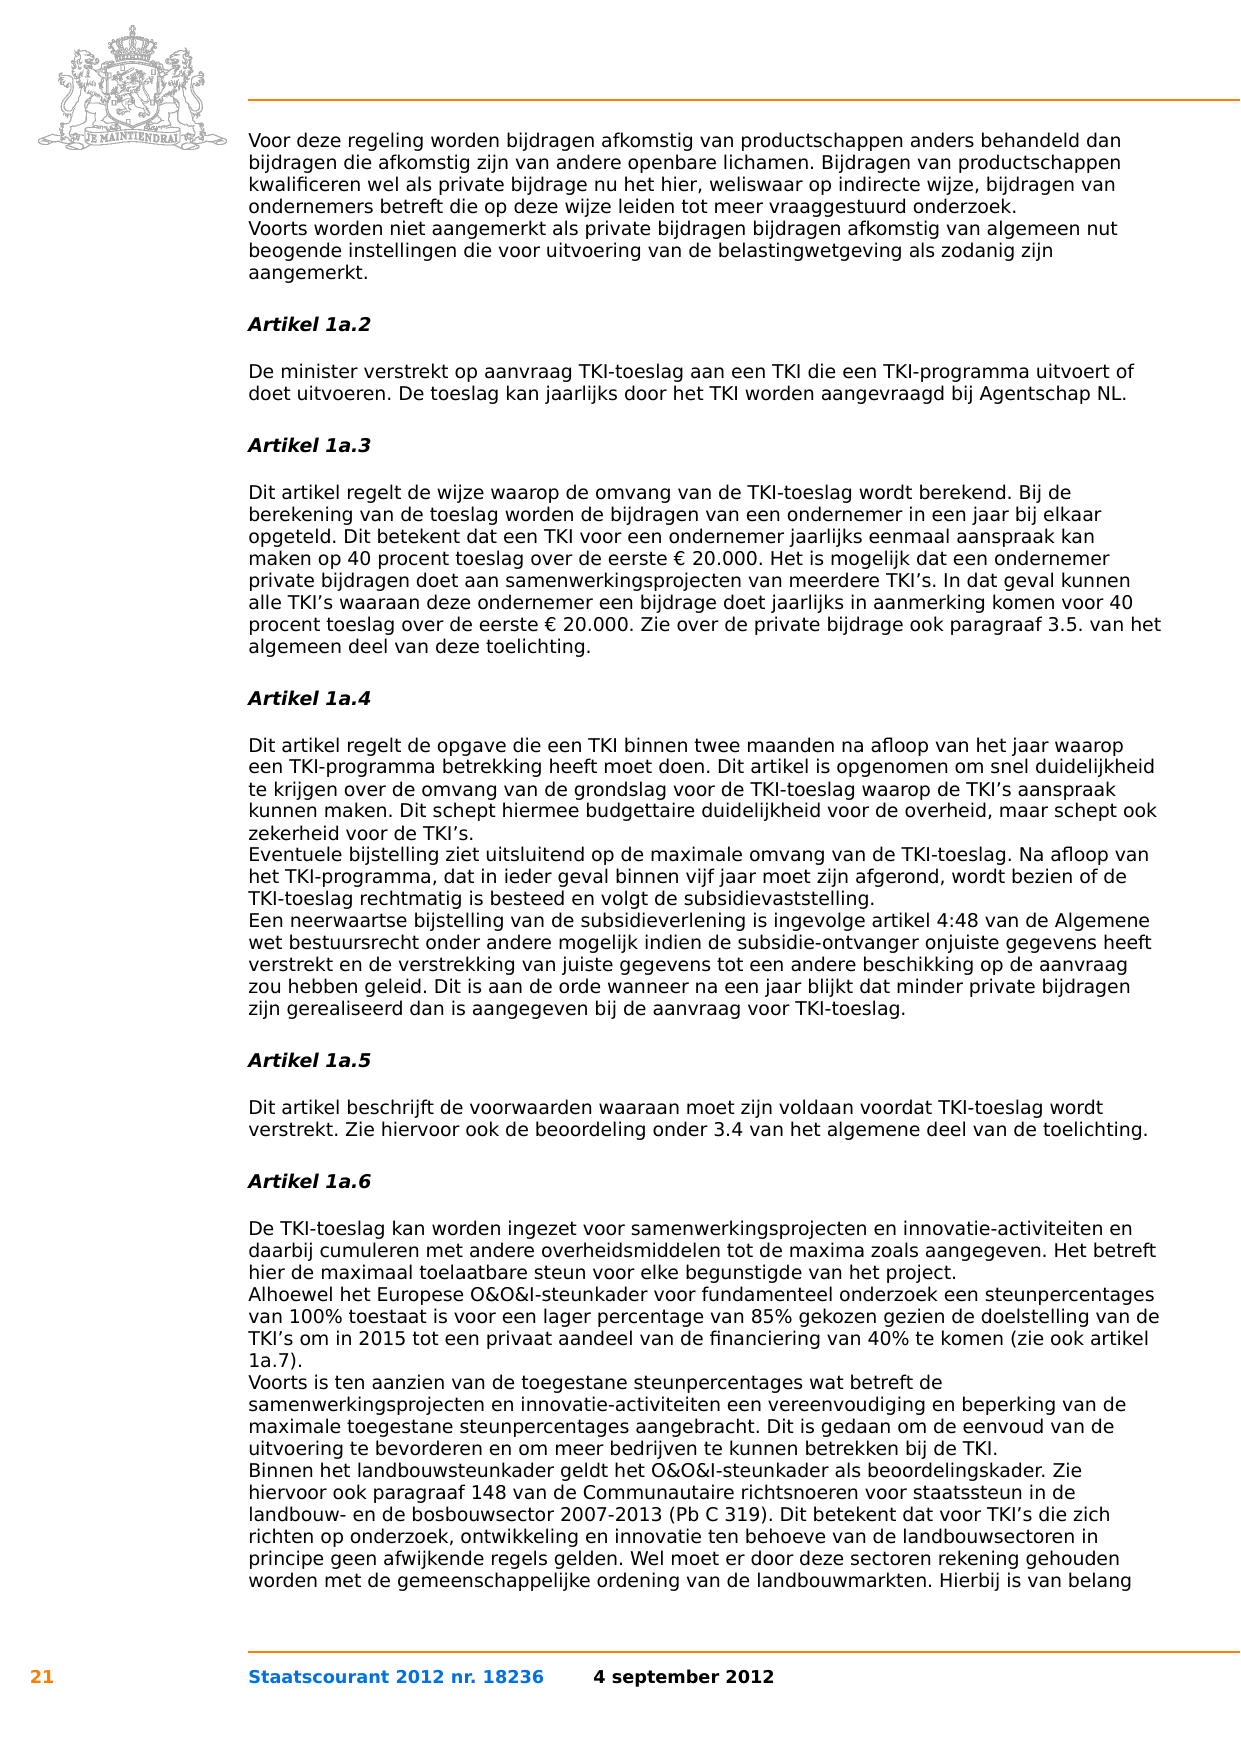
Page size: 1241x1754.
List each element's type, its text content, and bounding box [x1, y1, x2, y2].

text Voorts is ten aanzien van de toegestane steunpercentages wat betreft de samenwerkingsprojecten en innovatie-activiteiten een vereenvoudiging en beperking van de maximale toegestane steunpercentages aangebracht. Dit is gedaan om de eenvoud van de uitvoering te bevorderen en om meer bedrijven te kunnen betrekken bij de TKI. [248, 1372, 1163, 1460]
text Eventuele bijstelling ziet uitsluitend op de maximale omvang van de TKI-toeslag. Na afloop van het TKI-programma, dat in ieder geval binnen vijf jaar moet zijn afgerond, wordt bezien of de TKI-toeslag rechtmatig is besteed en volgt de subsidievaststelling. [248, 844, 1163, 910]
text Een neerwaartse bijstelling van de subsidieverlening is ingevolge artikel 4:48 van de Algemene wet bestuursrecht onder andere mogelijk indien de subsidie-ontvanger onjuiste gegevens heeft verstrekt en de verstrekking van juiste gegevens tot een andere beschikking op de aanvraag zou hebben geleid. Dit is aan de orde wanneer na een jaar blijkt dat minder private bijdragen zijn gerealiseerd dan is aangegeven bij de aanvraag voor TKI-toeslag. [248, 910, 1163, 1020]
subtitle Artikel 1a.3 [248, 435, 1163, 457]
text Binnen het landbouwsteunkader geldt het O&O&I-steunkader als beoordelingskader. Zie hiervoor ook paragraaf 148 van de Communautaire richtsnoeren voor staatssteun in de landbouw- en de bosbouwsector 2007-2013 (Pb C 319). Dit betekent dat voor TKI’s die zich richten op onderzoek, ontwikkeling en innovatie ten behoeve van de landbouwsectoren in principe geen afwijkende regels gelden. Wel moet er door deze sectoren rekening gehouden worden met de gemeenschappelijke ordening van de landbouwmarkten. Hierbij is van belang [248, 1460, 1163, 1592]
text Dit artikel regelt de opgave die een TKI binnen twee maanden na afloop van het jaar waarop een TKI-programma betrekking heeft moet doen. Dit artikel is opgenomen om snel duidelijkheid te krijgen over de omvang van de grondslag voor de TKI-toeslag waarop de TKI’s aanspraak kunnen maken. Dit schept hiermee budgettaire duidelijkheid voor de overheid, maar schept ook zekerheid voor de TKI’s. [248, 734, 1163, 844]
subtitle Artikel 1a.5 [248, 1050, 1163, 1072]
subtitle Artikel 1a.4 [248, 687, 1163, 709]
text Dit artikel beschrijft de voorwaarden waaraan moet zijn voldaan voordat TKI-toeslag wordt verstrekt. Zie hiervoor ook de beoordeling onder 3.4 van het algemene deel van de toelichting. [248, 1097, 1163, 1141]
subtitle Artikel 1a.2 [248, 314, 1163, 336]
subtitle Artikel 1a.6 [248, 1171, 1163, 1193]
text Voor deze regeling worden bijdragen afkomstig van productschappen anders behandeld dan bijdragen die afkomstig zijn van andere openbare lichamen. Bijdragen van productschappen kwalificeren wel als private bijdrage nu het hier, weliswaar op indirecte wijze, bijdragen van ondernemers betreft die op deze wijze leiden tot meer vraaggestuurd onderzoek. [248, 130, 1163, 218]
text Dit artikel regelt de wijze waarop de omvang van de TKI-toeslag wordt berekend. Bij de berekening van de toeslag worden de bijdragen van een ondernemer in een jaar bij elkaar opgeteld. Dit betekent dat een TKI voor een ondernemer jaarlijks eenmaal aanspraak kan maken op 40 procent toeslag over de eerste € 20.000. Het is mogelijk dat een ondernemer private bijdragen doet aan samenwerkingsprojecten van meerdere TKI’s. In dat geval kunnen alle TKI’s waaraan deze ondernemer een bijdrage doet jaarlijks in aanmerking komen voor 40 procent toeslag over de eerste € 20.000. Zie over de private bijdrage ook paragraaf 3.5. van het algemeen deel van deze toelichting. [248, 482, 1163, 657]
text Voorts worden niet aangemerkt als private bijdragen bijdragen afkomstig van algemeen nut beogende instellingen die voor uitvoering van de belastingwetgeving als zodanig zijn aangemerkt. [248, 218, 1163, 284]
text Alhoewel het Europese O&O&I-steunkader voor fundamenteel onderzoek een steunpercentages van 100% toestaat is voor een lager percentage van 85% gekozen gezien de doelstelling van de TKI’s om in 2015 tot een privaat aandeel van de financiering van 40% te komen (zie ook artikel 1a.7). [248, 1284, 1163, 1372]
text De TKI-toeslag kan worden ingezet voor samenwerkingsprojecten en innovatie-activiteiten en daarbij cumuleren met andere overheidsmiddelen tot de maxima zoals aangegeven. Het betreft hier de maximaal toelaatbare steun voor elke begunstigde van het project. [248, 1218, 1163, 1284]
text De minister verstrekt op aanvraag TKI-toeslag aan een TKI die een TKI-programma uitvoert of doet uitvoeren. De toeslag kan jaarlijks door het TKI worden aangevraagd bij Agentschap NL. [248, 361, 1163, 405]
picture [38, 25, 227, 150]
